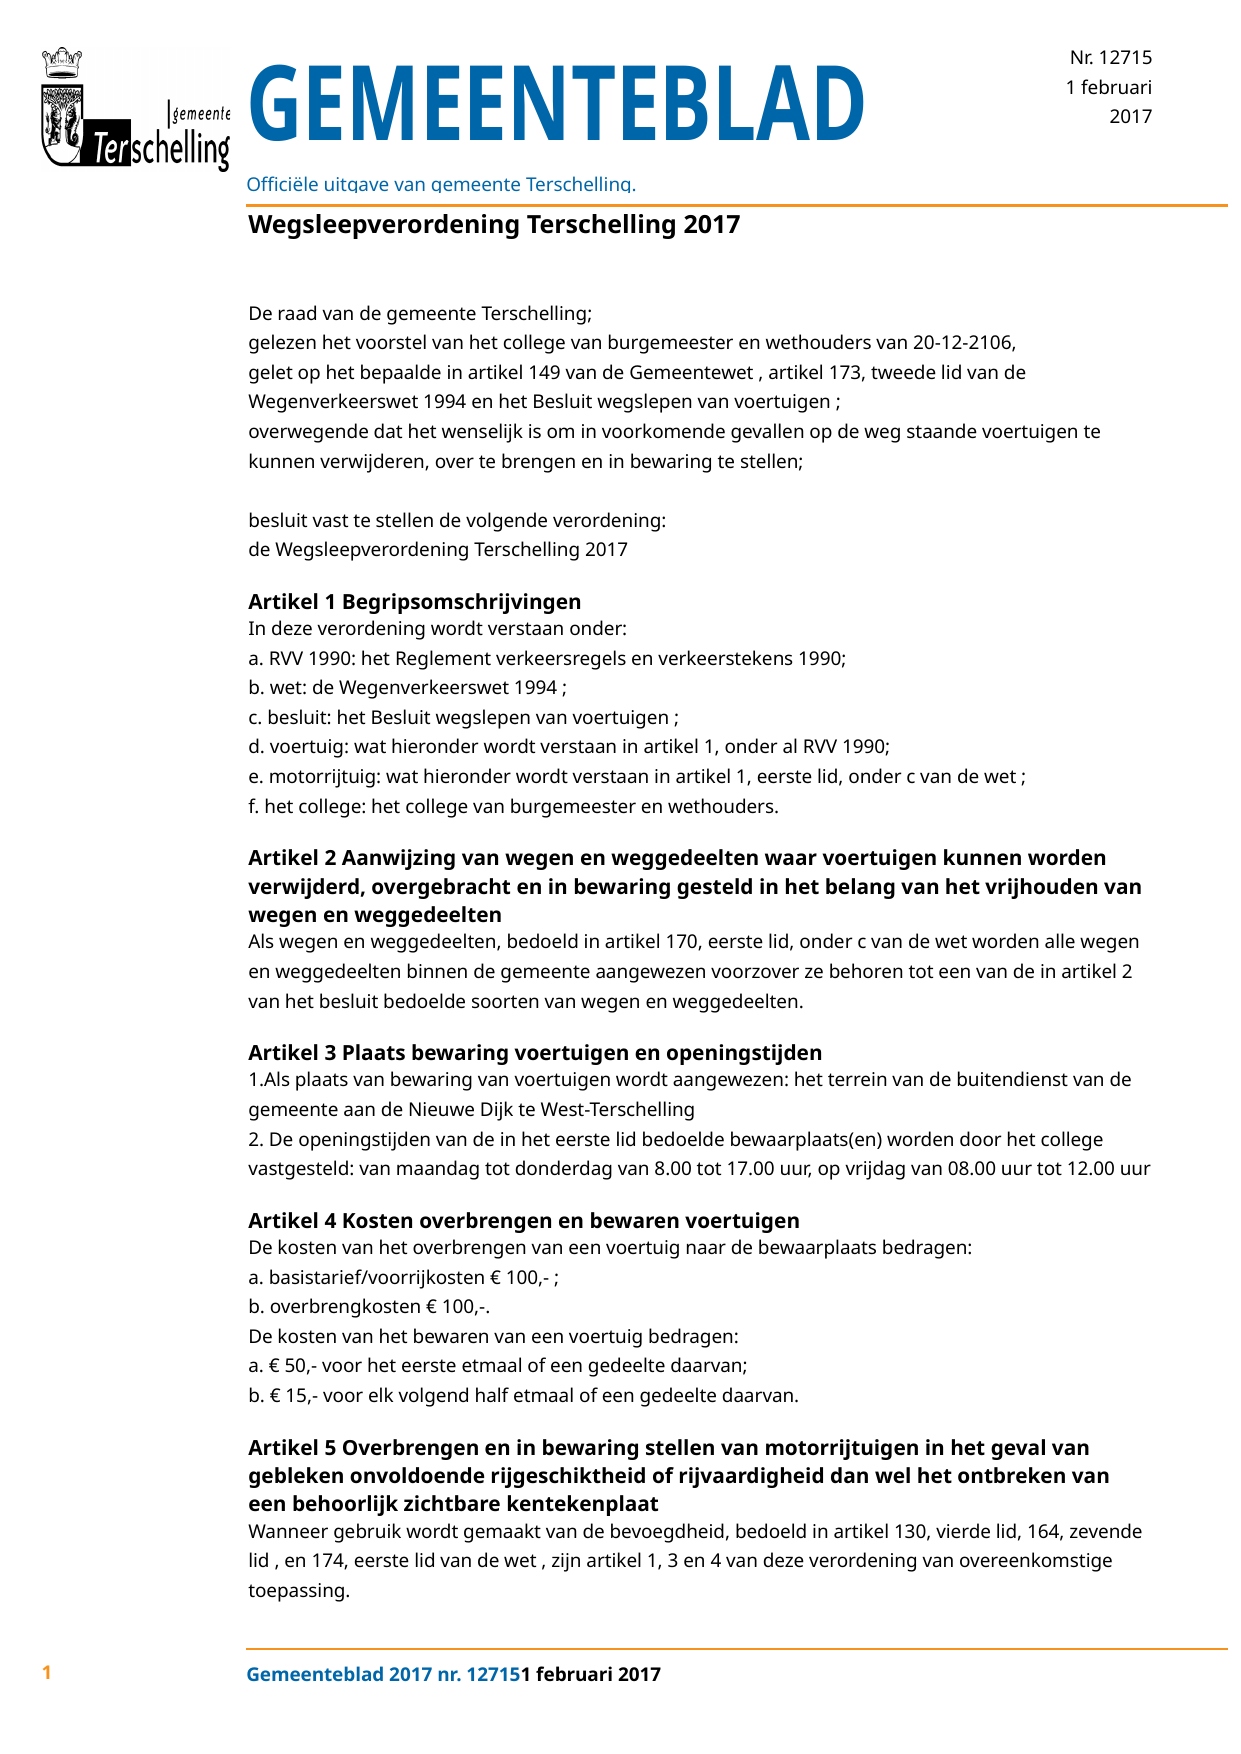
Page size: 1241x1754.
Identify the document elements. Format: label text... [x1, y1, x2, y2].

text gelezen het voorstel van het college van burgemeester en wethouders van 20-12-2106, [248, 329, 1152, 355]
text f. het college: het college van burgemeester en wethouders. [248, 793, 1152, 819]
text gelet op het bepaalde in artikel 149 van de Gemeentewet , artikel 173, tweede lid van de Wegenverkeerswet 1994 en het Besluit wegslepen van voertuigen ; [248, 359, 1152, 414]
text b. € 15,- voor elk volgend half etmaal of een gedeelte daarvan. [248, 1382, 1152, 1408]
text Als wegen en weggedeelten, bedoeld in artikel 170, eerste lid, onder c van de wet worden alle wegen en weggedeelten binnen de gemeente aangewezen voorzover ze behoren tot een van de in artikel 2 van het besluit bedoelde soorten van wegen en weggedeelten. [248, 929, 1152, 1013]
text besluit vast te stellen de volgende verordening: [248, 507, 1152, 533]
text De raad van de gemeente Terschelling; [248, 300, 1152, 326]
text Artikel 2 Aanwijzing van wegen en weggedeelten waar voertuigen kunnen worden verwijderd, overgebracht en in bewaring gesteld in het belang van het vrijhouden van wegen en weggedeelten [248, 843, 1152, 929]
text a. € 50,- voor het eerste etmaal of een gedeelte daarvan; [248, 1353, 1152, 1378]
text Wegsleepverordening Terschelling 2017 [248, 207, 1152, 241]
text 1.Als plaats van bewaring van voertuigen wordt aangewezen: het terrein van de buitendienst van de gemeente aan de Nieuwe Dijk te West-Terschelling [248, 1067, 1152, 1122]
text In deze verordening wordt verstaan onder: [248, 615, 1152, 641]
text d. voertuig: wat hieronder wordt verstaan in artikel 1, onder al RVV 1990; [248, 734, 1152, 759]
text b. overbrengkosten € 100,-. [248, 1293, 1152, 1319]
text 2. De openingstijden van de in het eerste lid bedoelde bewaarplaats(en) worden door het college vastgesteld: van maandag tot donderdag van 8.00 tot 17.00 uur, op vrijdag van 08.00 uur tot 12.00 uur [248, 1126, 1152, 1181]
text e. motorrijtuig: wat hieronder wordt verstaan in artikel 1, eerste lid, onder c van de wet ; [248, 763, 1152, 789]
text Artikel 5 Overbrengen en in bewaring stellen van motorrijtuigen in het geval van gebleken onvoldoende rijgeschiktheid of rijvaardigheid dan wel het ontbreken van een behoorlijk zichtbare kentekenplaat [248, 1433, 1152, 1518]
text c. besluit: het Besluit wegslepen van voertuigen ; [248, 704, 1152, 730]
text De kosten van het bewaren van een voertuig bedragen: [248, 1323, 1152, 1349]
text Artikel 4 Kosten overbrengen en bewaren voertuigen [248, 1206, 1152, 1234]
picture [41, 47, 231, 172]
text Artikel 3 Plaats bewaring voertuigen en openingstijden [248, 1038, 1152, 1067]
text b. wet: de Wegenverkeerswet 1994 ; [248, 674, 1152, 700]
text de Wegsleepverordening Terschelling 2017 [248, 537, 1152, 562]
text overwegende dat het wenselijk is om in voorkomende gevallen op de weg staande voertuigen te kunnen verwijderen, over te brengen en in bewaring te stellen; [248, 418, 1152, 473]
text a. basistarief/voorrijkosten € 100,- ; [248, 1264, 1152, 1289]
text Artikel 1 Begripsomschrijvingen [248, 587, 1152, 615]
text Wanneer gebruik wordt gemaakt van de bevoegdheid, bedoeld in artikel 130, vierde lid, 164, zevende lid , en 174, eerste lid van de wet , zijn artikel 1, 3 en 4 van deze verordening van overeenkomstige toepassing. [248, 1518, 1152, 1603]
text De kosten van het overbrengen van een voertuig naar de bewaarplaats bedragen: [248, 1234, 1152, 1260]
text a. RVV 1990: het Reglement verkeersregels en verkeerstekens 1990; [248, 645, 1152, 671]
